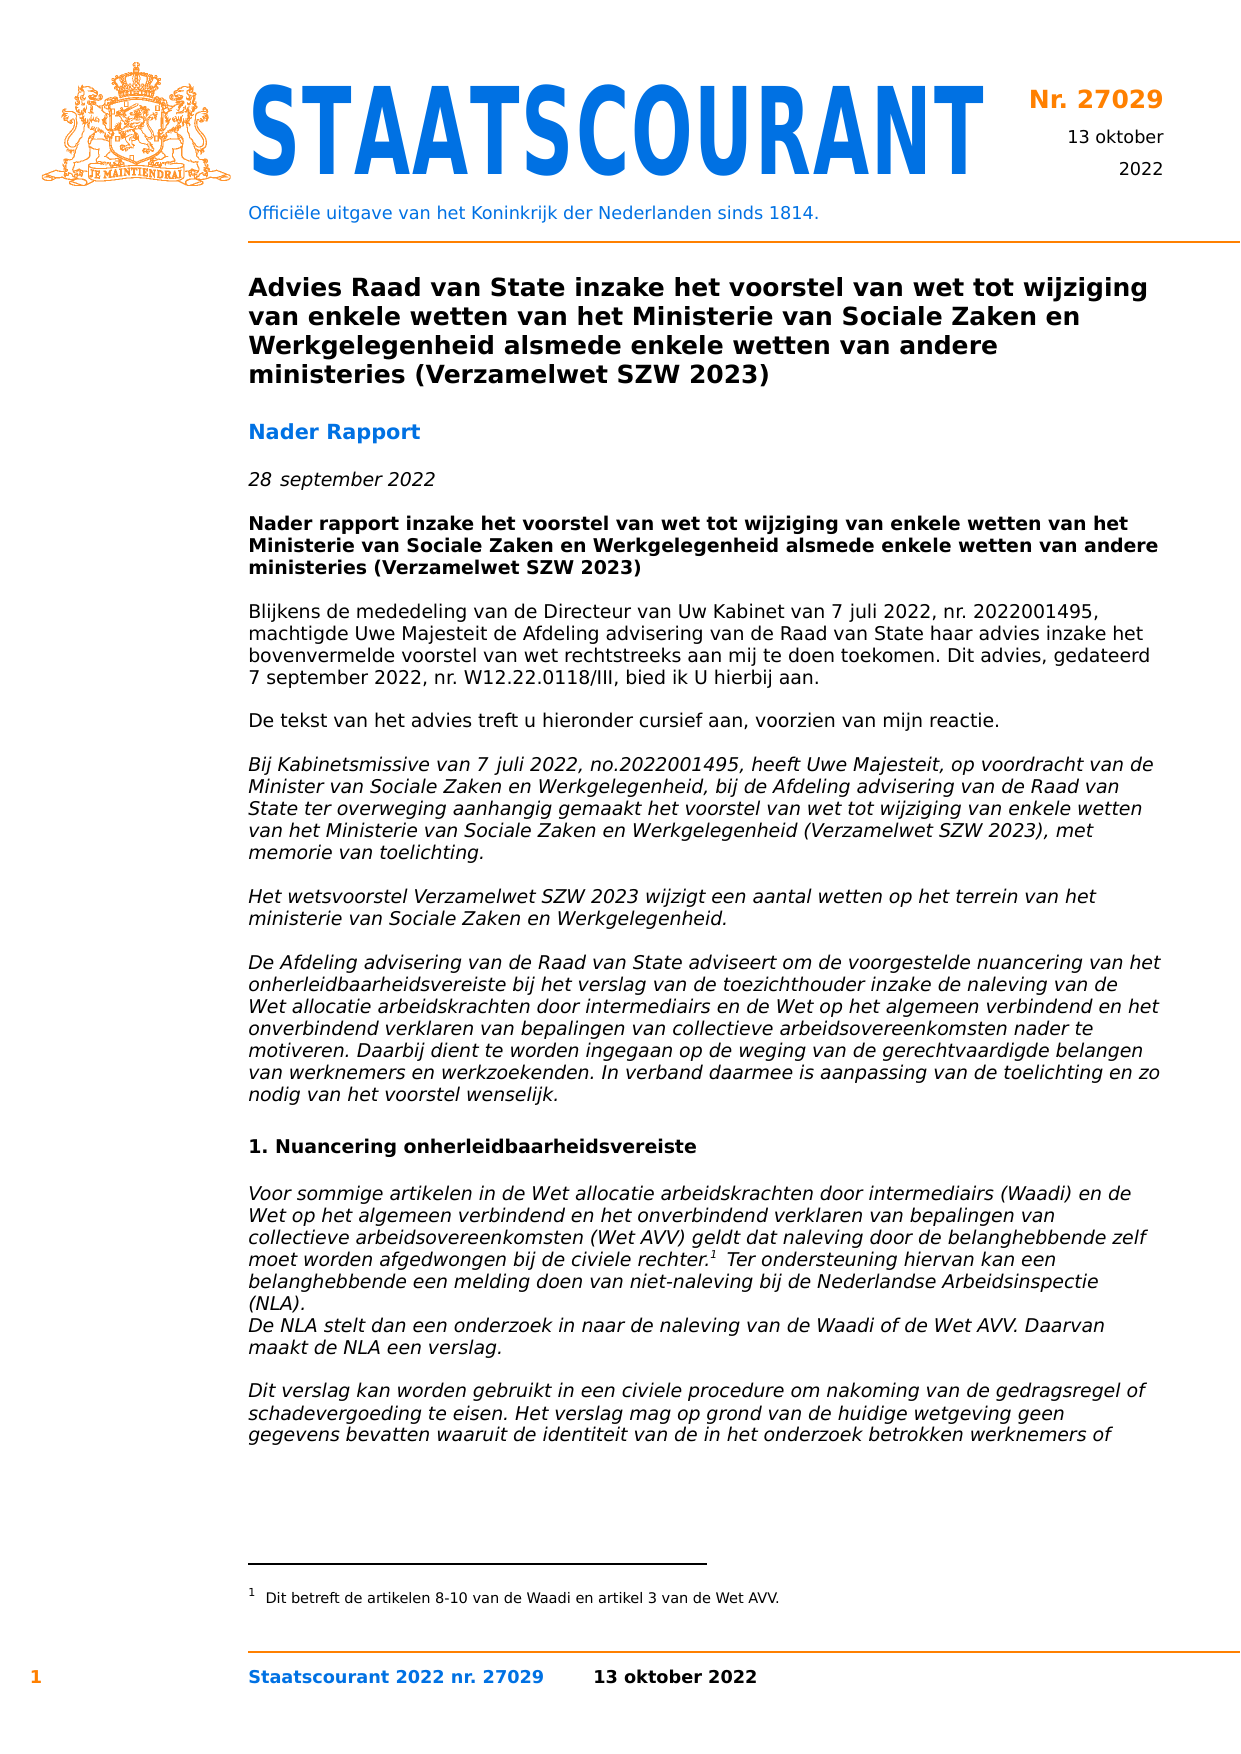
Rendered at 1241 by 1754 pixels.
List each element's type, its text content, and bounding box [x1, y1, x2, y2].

text Nader rapport inzake het voorstel van wet tot wijziging van enkele wetten van het Ministerie van Sociale Zaken en Werkgelegenheid alsmede enkele wetten van andere ministeries (Verzamelwet SZW 2023) [248, 513, 1163, 579]
text De NLA stelt dan een onderzoek in naar de naleving van de Waadi of de Wet AVV. Daarvan maakt de NLA een verslag. [248, 1314, 1163, 1358]
text Bij Kabinetsmissive van 7 juli 2022, no.2022001495, heeft Uwe Majesteit, op voordracht van de Minister van Sociale Zaken en Werkgelegenheid, bij de Afdeling advisering van de Raad van State ter overweging aanhangig gemaakt het voorstel van wet tot wijziging van enkele wetten van het Ministerie van Sociale Zaken en Werkgelegenheid (Verzamelwet SZW 2023), met memorie van toelichting. [248, 754, 1163, 864]
text De tekst van het advies treft u hieronder cursief aan, voorzien van mijn reactie. [248, 710, 1163, 732]
text Blijkens de mededeling van de Directeur van Uw Kabinet van 7 juli 2022, nr. 2022001495, machtigde Uwe Majesteit de Afdeling advisering van de Raad van State haar advies inzake het bovenvermelde voorstel van wet rechtstreeks aan mij te doen toekomen. Dit advies, gedateerd 7 september 2022, nr. W12.22.0118/III, bied ik U hierbij aan. [248, 601, 1163, 688]
table_header STAATSCOURANT [248, 62, 998, 203]
text Het wetsvoorstel Verzamelwet SZW 2023 wijzigt een aantal wetten op het terrein van het ministerie van Sociale Zaken en Werkgelegenheid. [248, 886, 1163, 930]
table_cell 2022 [998, 153, 1240, 203]
picture [41, 62, 231, 186]
text Dit betreft de artikelen 8-10 van de Waadi en artikel 3 van de Wet AVV. [248, 1586, 1163, 1608]
text 28 september 2022 [248, 469, 1163, 491]
subtitle 1. Nuancering onherleidbaarheidsvereiste [248, 1136, 1163, 1158]
text De Afdeling advisering van de Raad van State adviseert om de voorgestelde nuancering van het onherleidbaarheidsvereiste bij het verslag van de toezichthouder inzake de naleving van de Wet allocatie arbeidskrachten door intermediairs en de Wet op het algemeen verbindend en het onverbindend verklaren van bepalingen van collectieve arbeidsovereenkomsten nader te motiveren. Daarbij dient te worden ingegaan op de weging van de gerechtvaardigde belangen van werknemers en werkzoekenden. In verband daarmee is aanpassing van de toelichting en zo nodig van het voorstel wenselijk. [248, 952, 1163, 1106]
subtitle Advies Raad van State inzake het voorstel van wet tot wijziging van enkele wetten van het Ministerie van Sociale Zaken en Werkgelegenheid alsmede enkele wetten van andere ministeries (Verzamelwet SZW 2023) [248, 273, 1163, 390]
table_header [25, 62, 248, 241]
table_header Nr. 27029 [998, 62, 1240, 121]
text Dit verslag kan worden gebruikt in een civiele procedure om nakoming van de gedragsregel of schadevergoeding te eisen. Het verslag mag op grond van de huidige wetgeving geen gegevens bevatten waaruit de identiteit van de in het onderzoek betrokken werknemers of [248, 1380, 1163, 1490]
table_cell Officiële uitgave van het Koninkrijk der Nederlanden sinds 1814. [248, 203, 1240, 241]
table_cell 13 oktober [998, 121, 1240, 153]
subtitle Nader Rapport [248, 420, 1163, 444]
text Voor sommige artikelen in de Wet allocatie arbeidskrachten door intermediairs (Waadi) en de Wet op het algemeen verbindend en het onverbindend verklaren van bepalingen van collectieve arbeidsovereenkomsten (Wet AVV) geldt dat naleving door de belanghebbende zelf moet worden afgedwongen bij de civiele rechter. Ter ondersteuning hiervan kan een belanghebbende een melding doen van niet-naleving bij de Nederlandse Arbeidsinspectie (NLA). [248, 1183, 1163, 1314]
